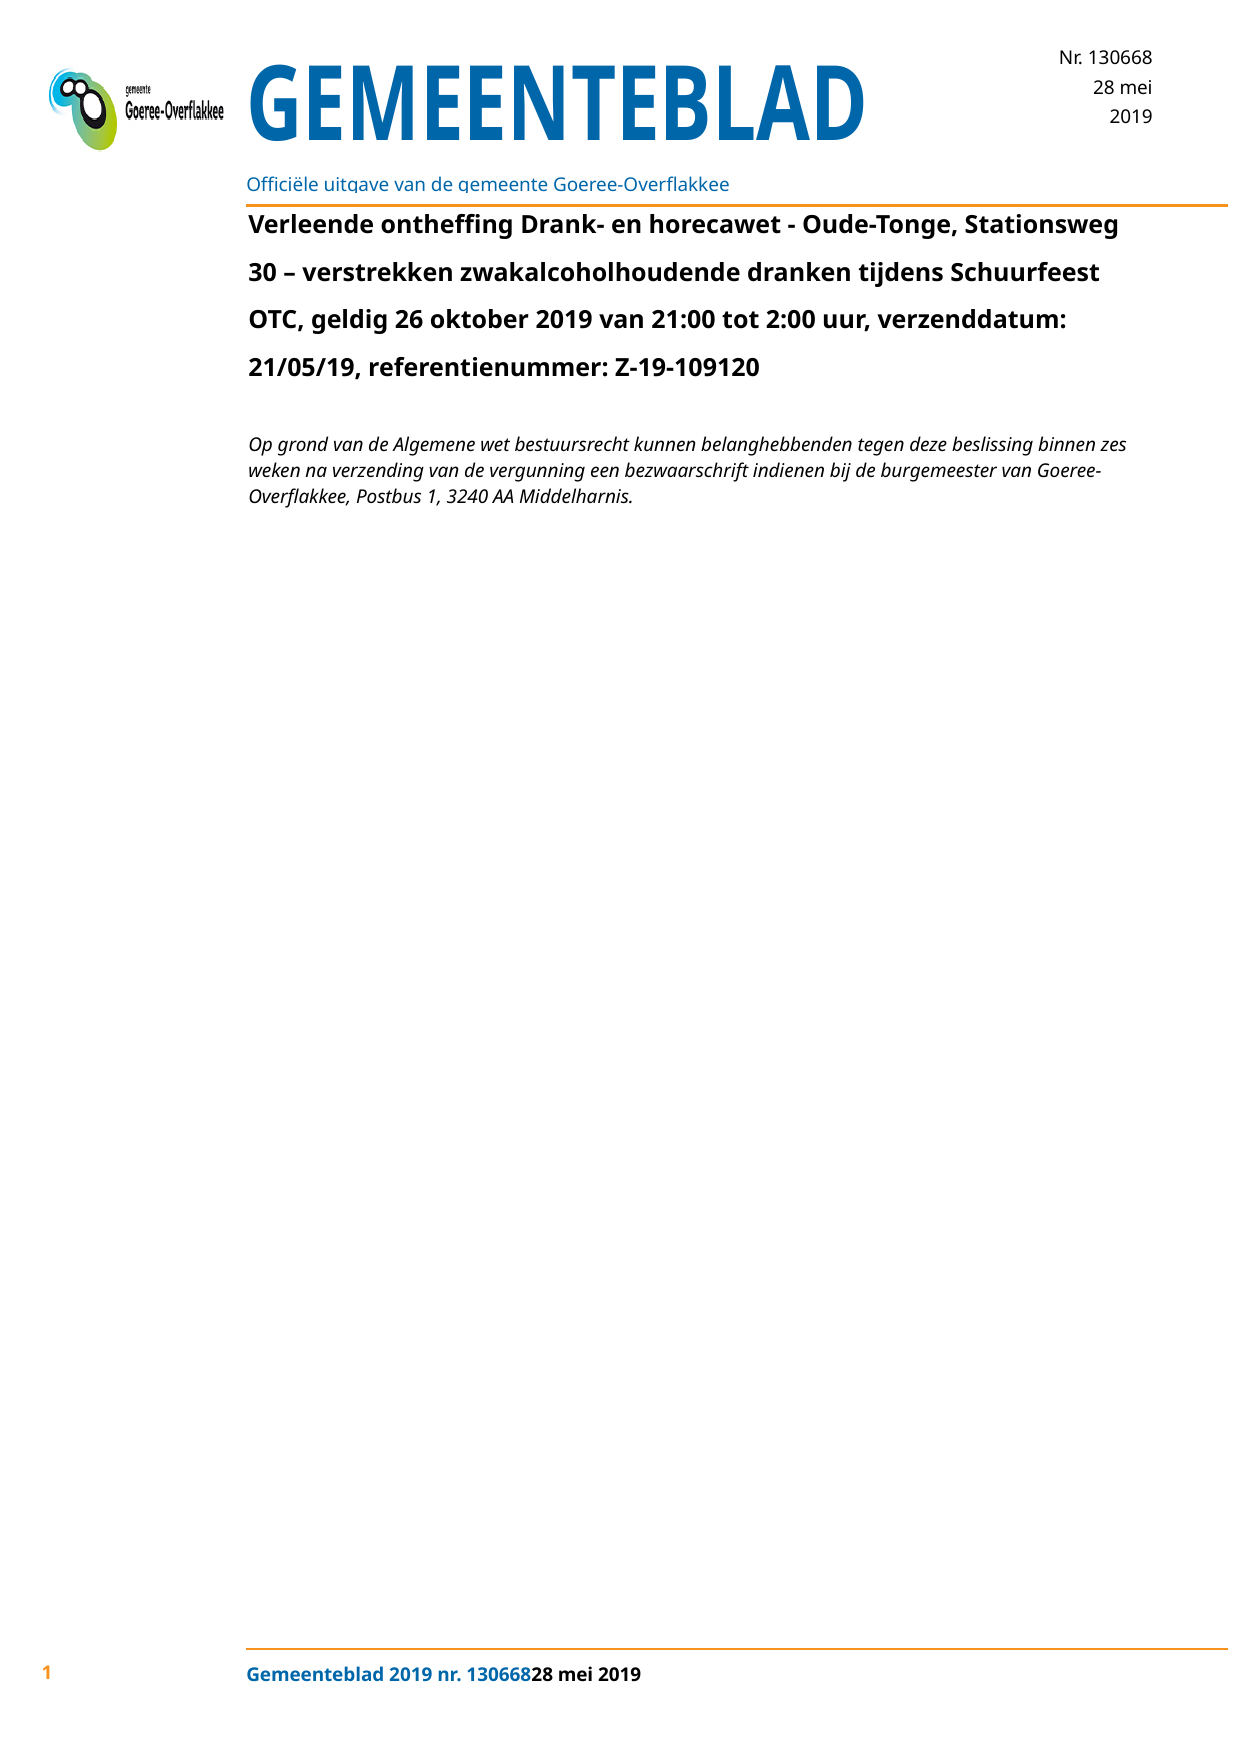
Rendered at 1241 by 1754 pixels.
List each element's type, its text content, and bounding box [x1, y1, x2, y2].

text Op grond van de Algemene wet bestuursrecht kunnen belanghebbenden tegen deze beslissing binnen zes weken na verzending van de vergunning een bezwaarschrift indienen bij de burgemeester van Goeree-Overflakkee, Postbus 1, 3240 AA Middelharnis. [248, 431, 1152, 508]
text Verleende ontheffing Drank- en horecawet - Oude-Tonge, Stationsweg 30 – verstrekken zwakalcoholhoudende dranken tijdens Schuurfeest OTC, geldig 26 oktober 2019 van 21:00 tot 2:00 uur, verzenddatum: 21/05/19, referentienummer: Z-19-109120 [248, 207, 1152, 384]
picture [41, 47, 231, 172]
